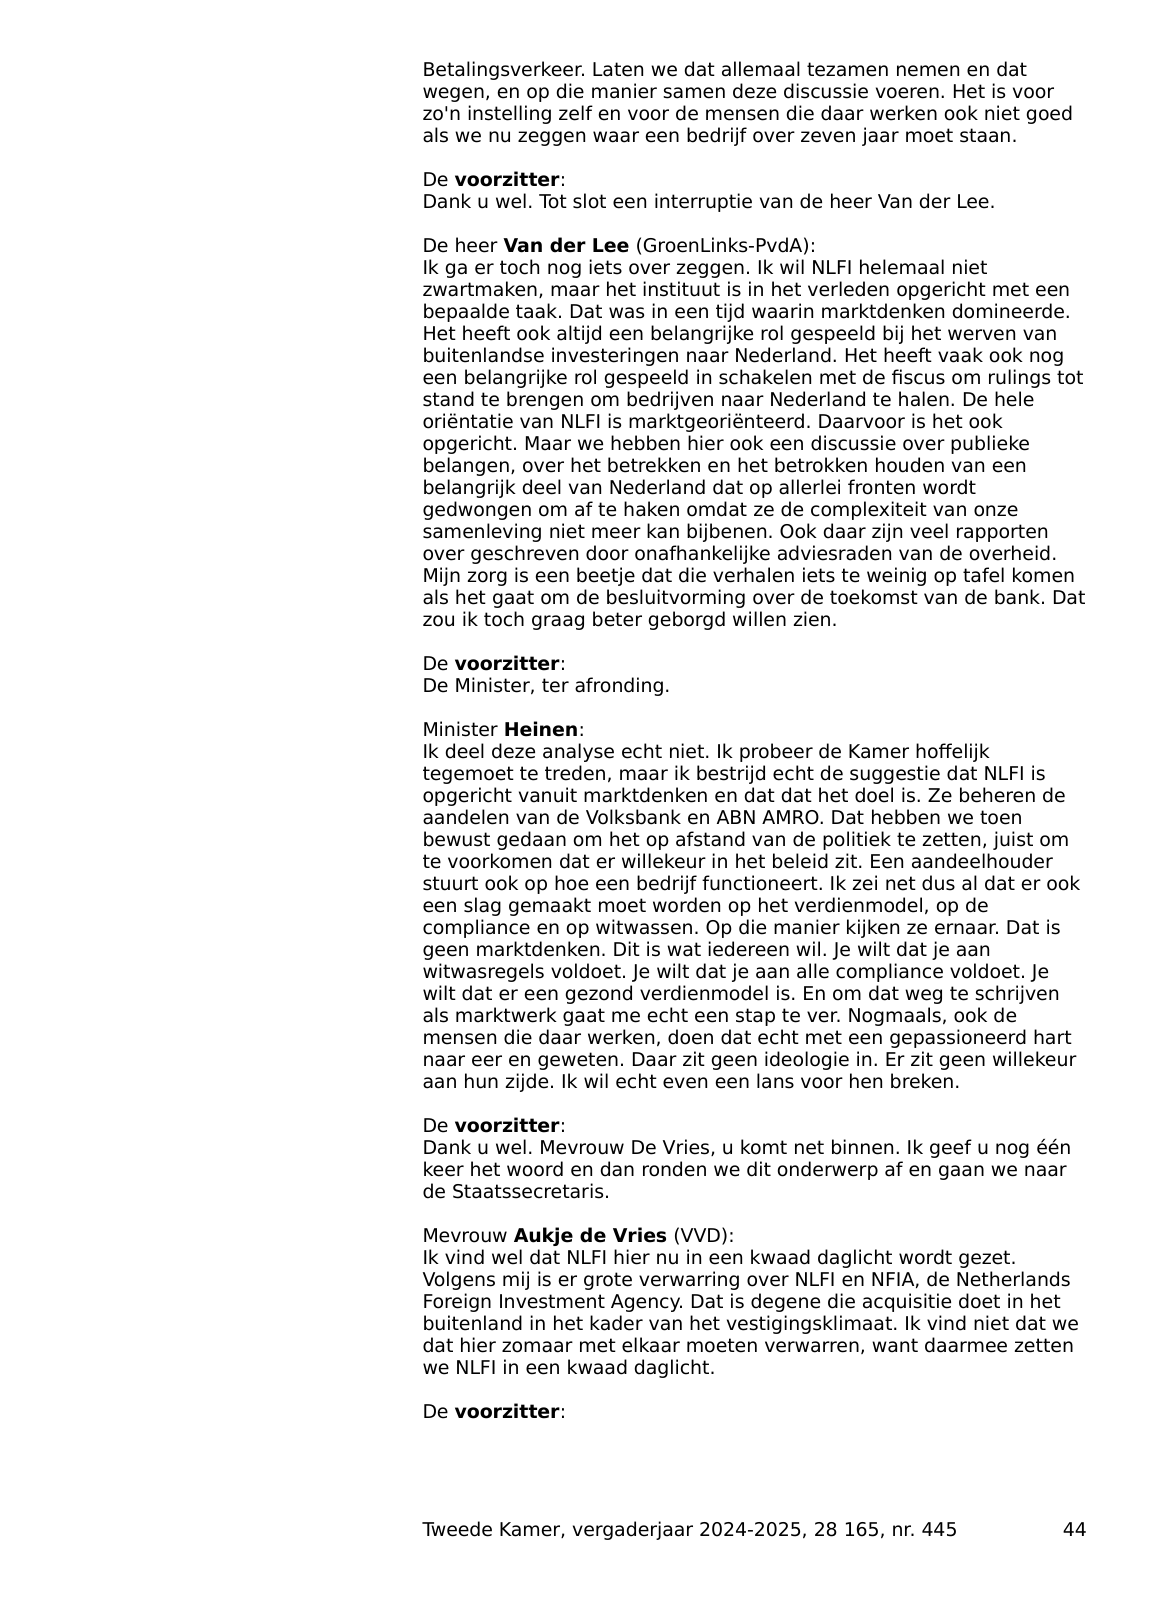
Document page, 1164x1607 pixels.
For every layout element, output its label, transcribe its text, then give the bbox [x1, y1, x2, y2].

text Ik ga er toch nog iets over zeggen. Ik wil NLFI helemaal niet zwartmaken, maar het instituut is in het verleden opgericht met een bepaalde taak. Dat was in een tijd waarin marktdenken domineerde. Het heeft ook altijd een belangrijke rol gespeeld bij het werven van buitenlandse investeringen naar Nederland. Het heeft vaak ook nog een belangrijke rol gespeeld in schakelen met de fiscus om rulings tot stand te brengen om bedrijven naar Nederland te halen. De hele oriëntatie van NLFI is marktgeoriënteerd. Daarvoor is het ook opgericht. Maar we hebben hier ook een discussie over publieke belangen, over het betrekken en het betrokken houden van een belangrijk deel van Nederland dat op allerlei fronten wordt gedwongen om af te haken omdat ze de complexiteit van onze samenleving niet meer kan bijbenen. Ook daar zijn veel rapporten over geschreven door onafhankelijke adviesraden van de overheid. Mijn zorg is een beetje dat die verhalen iets te weinig op tafel komen als het gaat om de besluitvorming over de toekomst van de bank. Dat zou ik toch graag beter geborgd willen zien. [422, 257, 1087, 631]
text Ik vind wel dat NLFI hier nu in een kwaad daglicht wordt gezet. Volgens mij is er grote verwarring over NLFI en NFIA, de Netherlands Foreign Investment Agency. Dat is degene die acquisitie doet in het buitenland in het kader van het vestigingsklimaat. Ik vind niet dat we dat hier zomaar met elkaar moeten verwarren, want daarmee zetten we NLFI in een kwaad daglicht. [422, 1247, 1087, 1379]
text Dank u wel. Mevrouw De Vries, u komt net binnen. Ik geef u nog één keer het woord en dan ronden we dit onderwerp af en gaan we naar de Staatssecretaris. [422, 1137, 1087, 1203]
text De voorzitter: [422, 169, 1087, 191]
text Dank u wel. Tot slot een interruptie van de heer Van der Lee. [422, 191, 1087, 213]
text De Minister, ter afronding. [422, 675, 1087, 697]
text Minister Heinen: [422, 719, 1087, 741]
text De heer Van der Lee (GroenLinks-PvdA): [422, 235, 1087, 257]
text Ik deel deze analyse echt niet. Ik probeer de Kamer hoffelijk tegemoet te treden, maar ik bestrijd echt de suggestie dat NLFI is opgericht vanuit marktdenken en dat dat het doel is. Ze beheren de aandelen van de Volksbank en ABN AMRO. Dat hebben we toen bewust gedaan om het op afstand van de politiek te zetten, juist om te voorkomen dat er willekeur in het beleid zit. Een aandeelhouder stuurt ook op hoe een bedrijf functioneert. Ik zei net dus al dat er ook een slag gemaakt moet worden op het verdienmodel, op de compliance en op witwassen. Op die manier kijken ze ernaar. Dat is geen marktdenken. Dit is wat iedereen wil. Je wilt dat je aan witwasregels voldoet. Je wilt dat je aan alle compliance voldoet. Je wilt dat er een gezond verdienmodel is. En om dat weg te schrijven als marktwerk gaat me echt een stap te ver. Nogmaals, ook de mensen die daar werken, doen dat echt met een gepassioneerd hart naar eer en geweten. Daar zit geen ideologie in. Er zit geen willekeur aan hun zijde. Ik wil echt even een lans voor hen breken. [422, 741, 1087, 1093]
text De voorzitter: [422, 653, 1087, 675]
text De voorzitter: [422, 1401, 1087, 1423]
text Mevrouw Aukje de Vries (VVD): [422, 1225, 1087, 1247]
text De voorzitter: [422, 1115, 1087, 1137]
text Betalingsverkeer. Laten we dat allemaal tezamen nemen en dat wegen, en op die manier samen deze discussie voeren. Het is voor zo'n instelling zelf en voor de mensen die daar werken ook niet goed als we nu zeggen waar een bedrijf over zeven jaar moet staan. [422, 59, 1087, 147]
